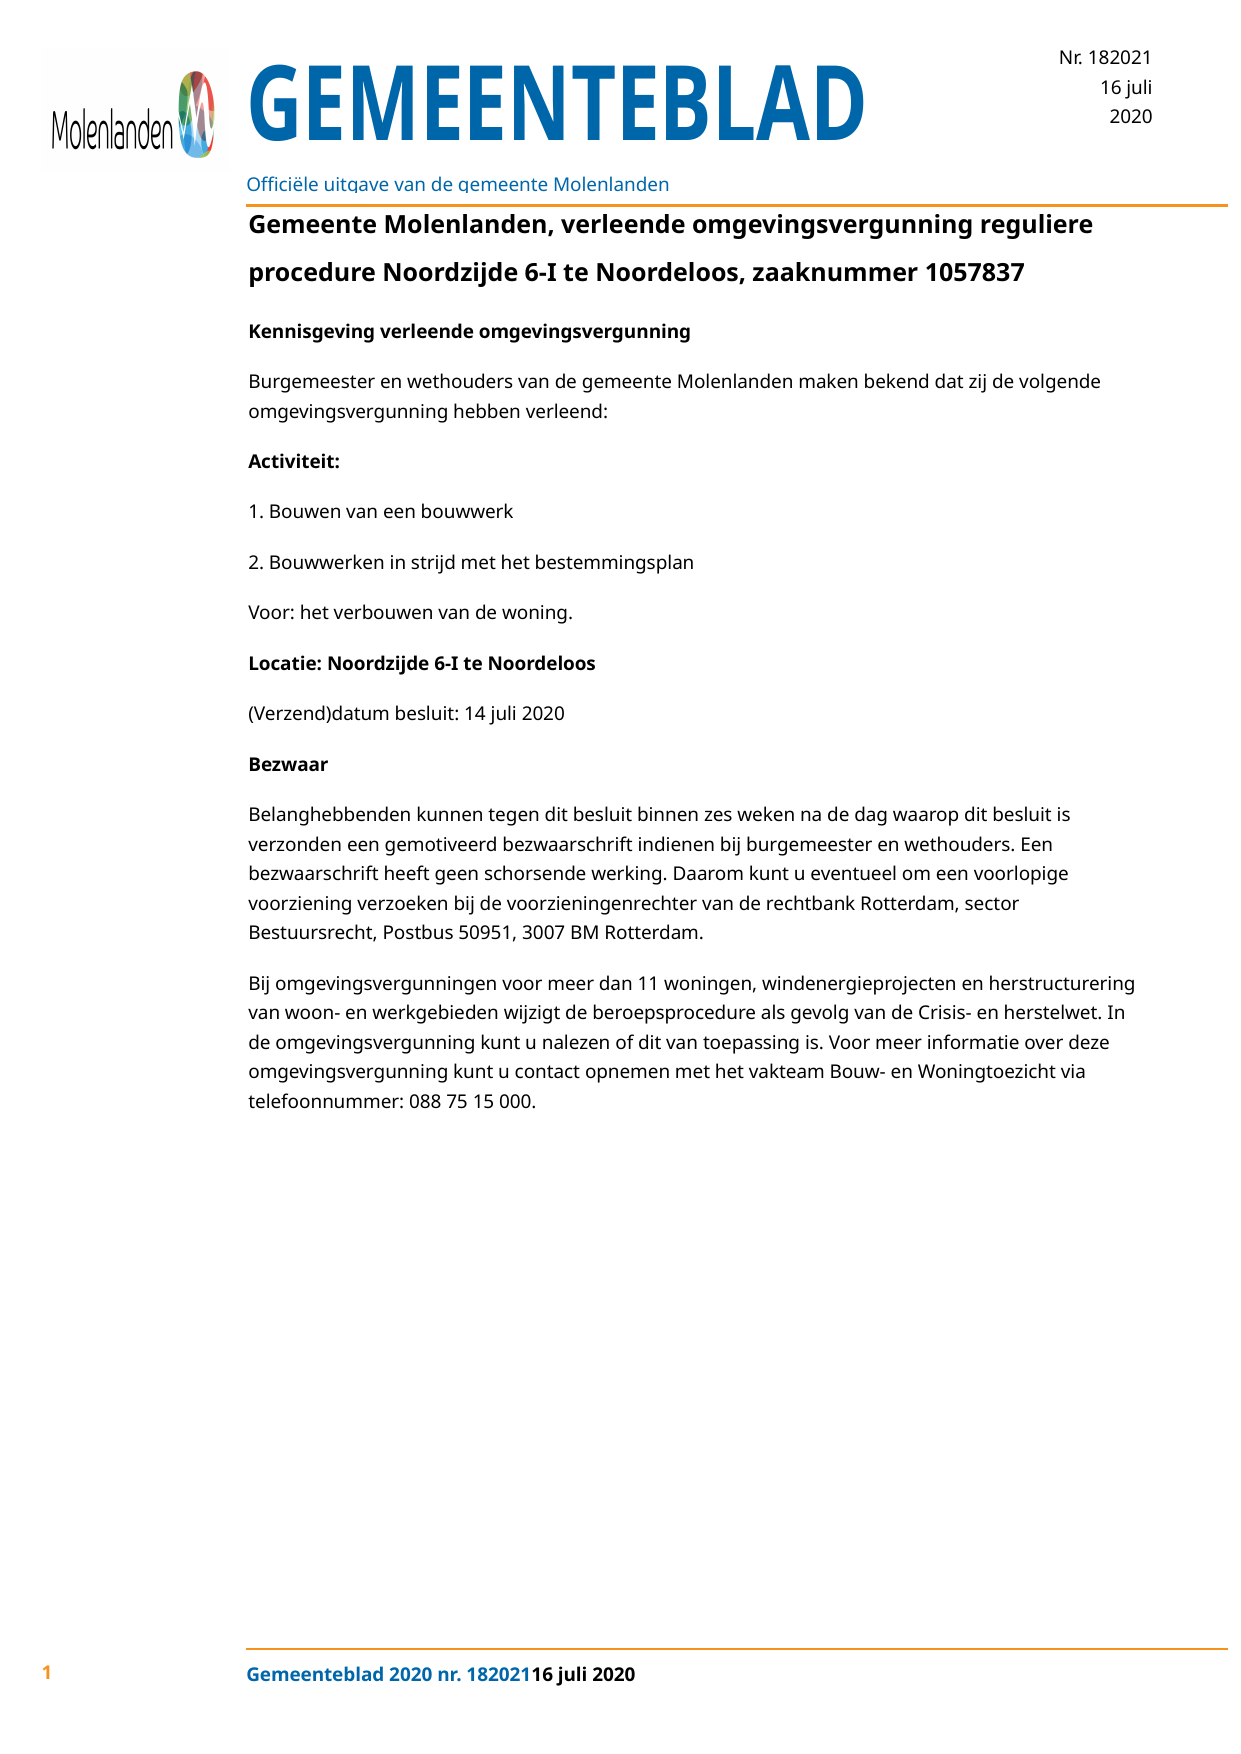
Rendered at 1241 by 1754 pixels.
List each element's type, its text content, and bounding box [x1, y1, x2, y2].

text 2. Bouwwerken in strijd met het bestemmingsplan [248, 549, 1152, 575]
text Bezwaar [248, 751, 1152, 777]
picture [41, 47, 231, 172]
text (Verzend)datum besluit: 14 juli 2020 [248, 700, 1152, 726]
text Kennisgeving verleende omgevingsvergunning [248, 318, 1152, 344]
text Activiteit: [248, 448, 1152, 474]
text Belanghebbenden kunnen tegen dit besluit binnen zes weken na de dag waarop dit besluit is verzonden een gemotiveerd bezwaarschrift indienen bij burgemeester en wethouders. Een bezwaarschrift heeft geen schorsende werking. Daarom kunt u eventueel om een voorlopige voorziening verzoeken bij de voorzieningenrechter van de rechtbank Rotterdam, sector Bestuursrecht, Postbus 50951, 3007 BM Rotterdam. [248, 801, 1152, 945]
text Gemeente Molenlanden, verleende omgevingsvergunning reguliere procedure Noordzijde 6-I te Noordeloos, zaaknummer 1057837 [248, 207, 1152, 288]
text Burgemeester en wethouders van de gemeente Molenlanden maken bekend dat zij de volgende omgevingsvergunning hebben verleend: [248, 368, 1152, 424]
text 1. Bouwen van een bouwwerk [248, 499, 1152, 524]
text Bij omgevingsvergunningen voor meer dan 11 woningen, windenergieprojecten en herstructurering van woon- en werkgebieden wijzigt de beroepsprocedure als gevolg van de Crisis- en herstelwet. In de omgevingsvergunning kunt u nalezen of dit van toepassing is. Voor meer informatie over deze omgevingsvergunning kunt u contact opnemen met het vakteam Bouw- en Woningtoezicht via telefoonnummer: 088 75 15 000. [248, 970, 1152, 1114]
text Voor: het verbouwen van de woning. [248, 599, 1152, 625]
text Locatie: Noordzijde 6-I te Noordeloos [248, 650, 1152, 676]
